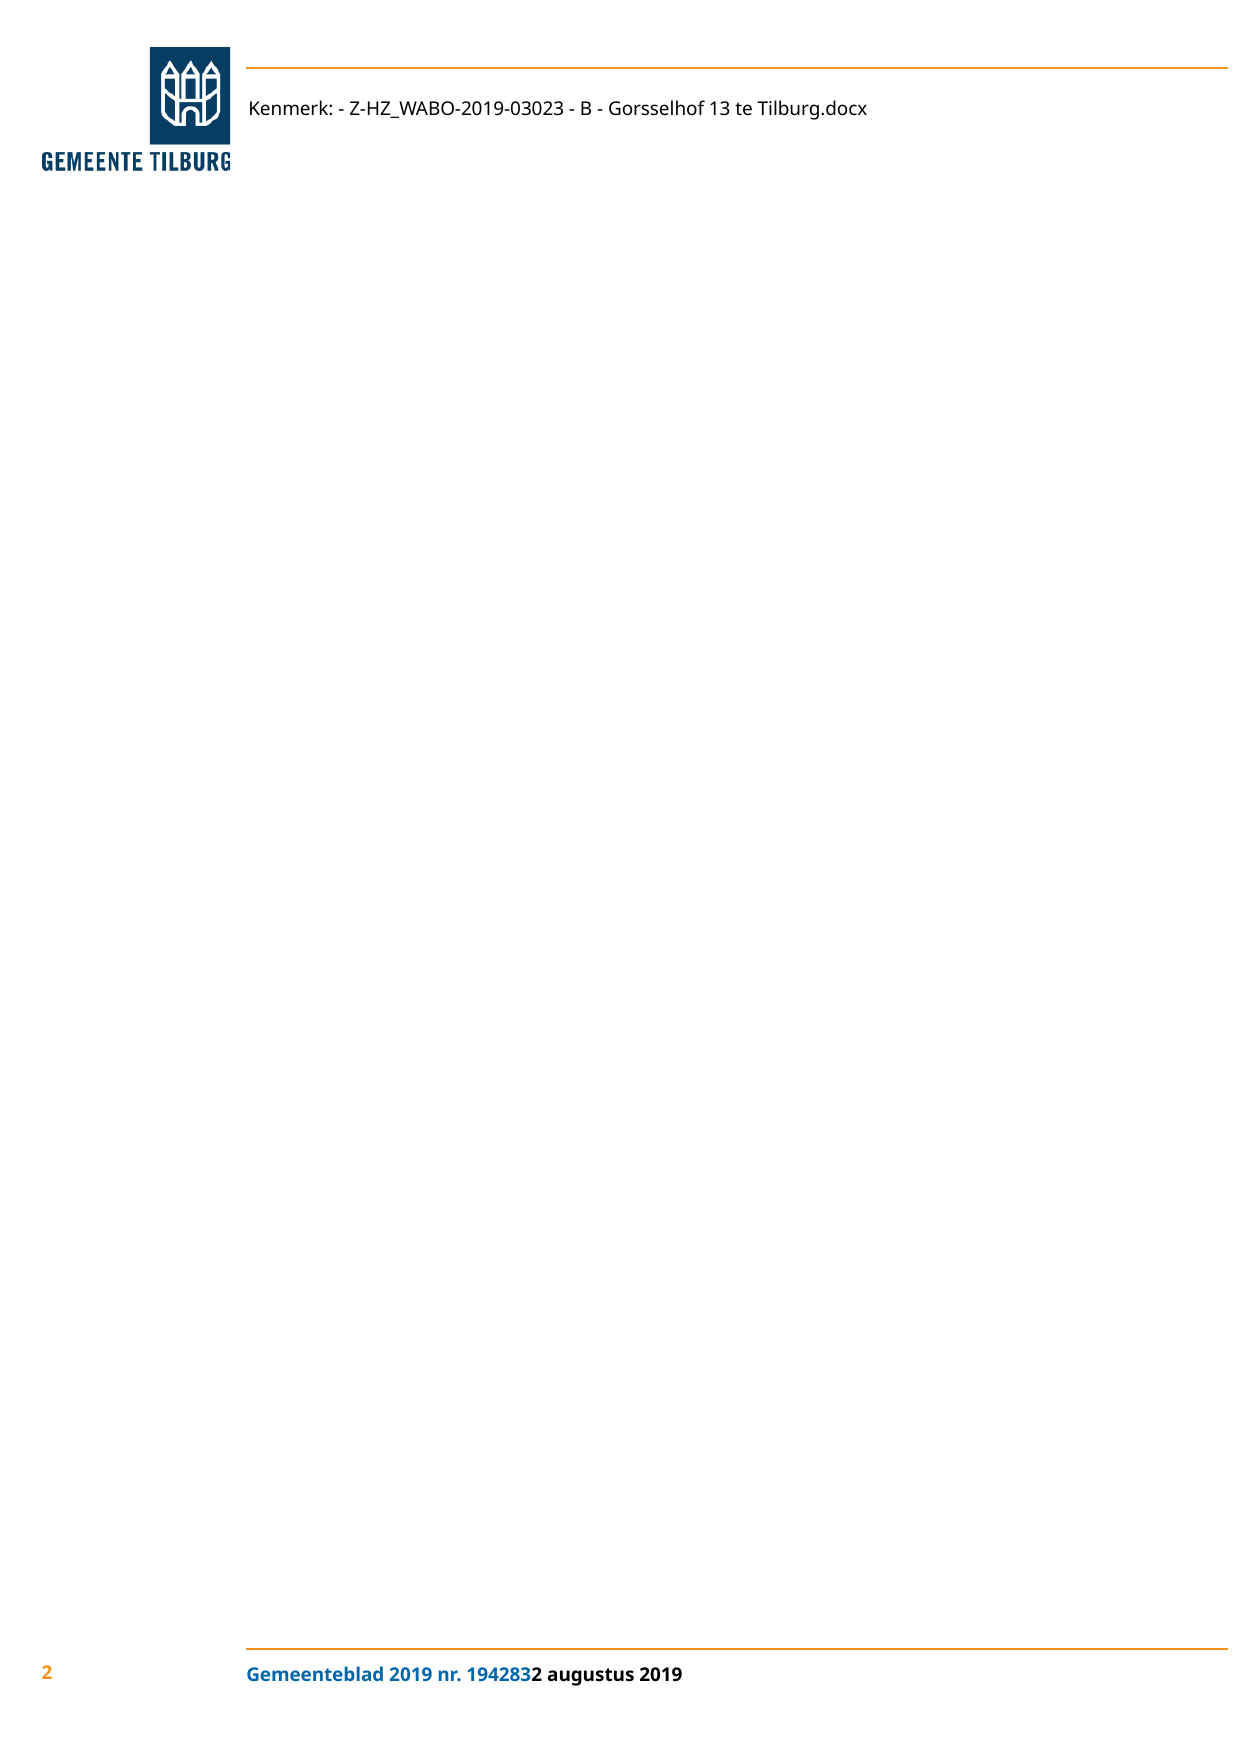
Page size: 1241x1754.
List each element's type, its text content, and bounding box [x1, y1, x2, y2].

text Kenmerk: - Z-HZ_WABO-2019-03023 - B - Gorsselhof 13 te Tilburg.docx [248, 95, 1152, 121]
picture [41, 47, 231, 172]
